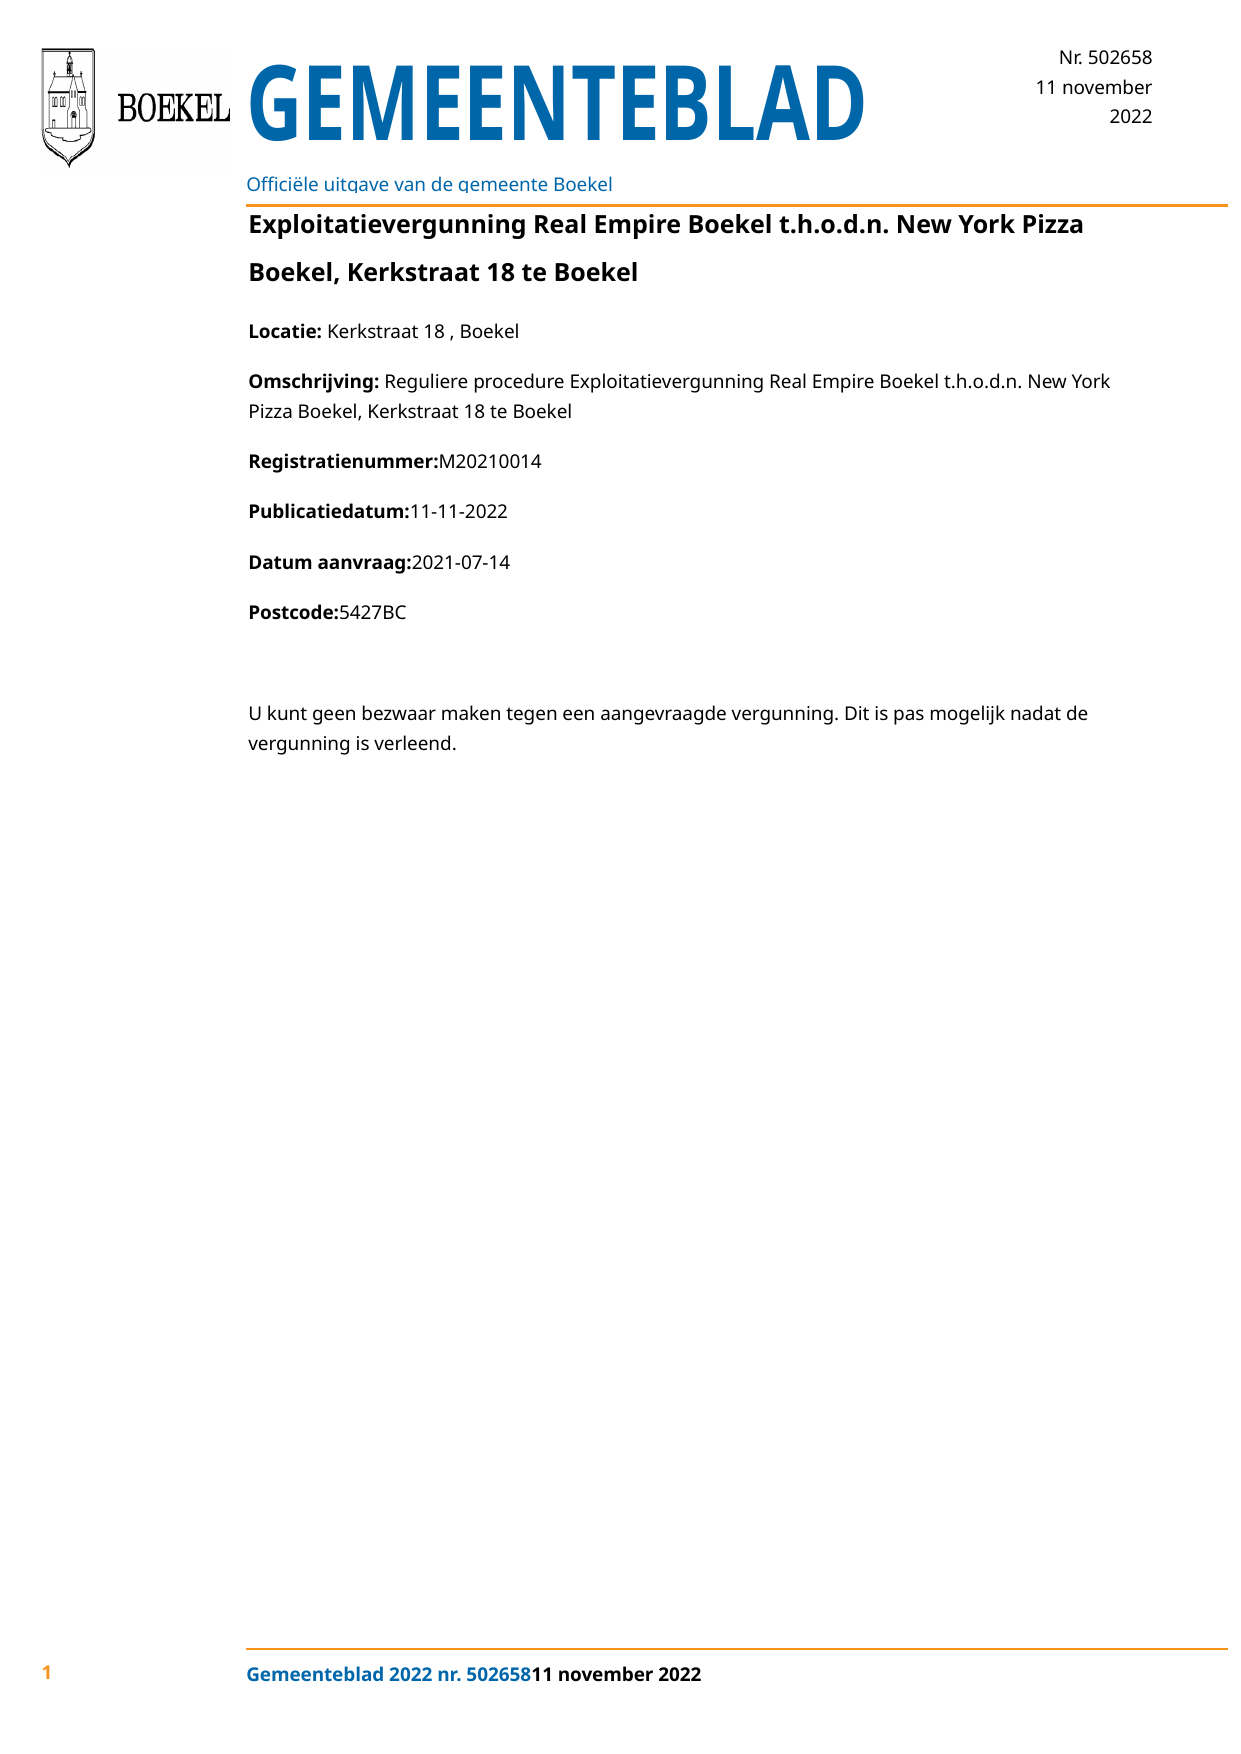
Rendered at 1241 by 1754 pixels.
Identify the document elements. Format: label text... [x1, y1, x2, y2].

text Omschrijving: Reguliere procedure Exploitatievergunning Real Empire Boekel t.h.o.d.n. New York Pizza Boekel, Kerkstraat 18 te Boekel [248, 368, 1152, 424]
text Registratienummer:M20210014 [248, 448, 1152, 474]
text Locatie: Kerkstraat 18 , Boekel [248, 318, 1152, 344]
text Publicatiedatum:11-11-2022 [248, 499, 1152, 524]
text Datum aanvraag:2021-07-14 [248, 549, 1152, 575]
text U kunt geen bezwaar maken tegen een aangevraagde vergunning. Dit is pas mogelijk nadat de vergunning is verleend. [248, 700, 1152, 756]
picture [41, 47, 231, 172]
text Exploitatievergunning Real Empire Boekel t.h.o.d.n. New York Pizza Boekel, Kerkstraat 18 te Boekel [248, 207, 1152, 288]
text Postcode:5427BC [248, 599, 1152, 625]
